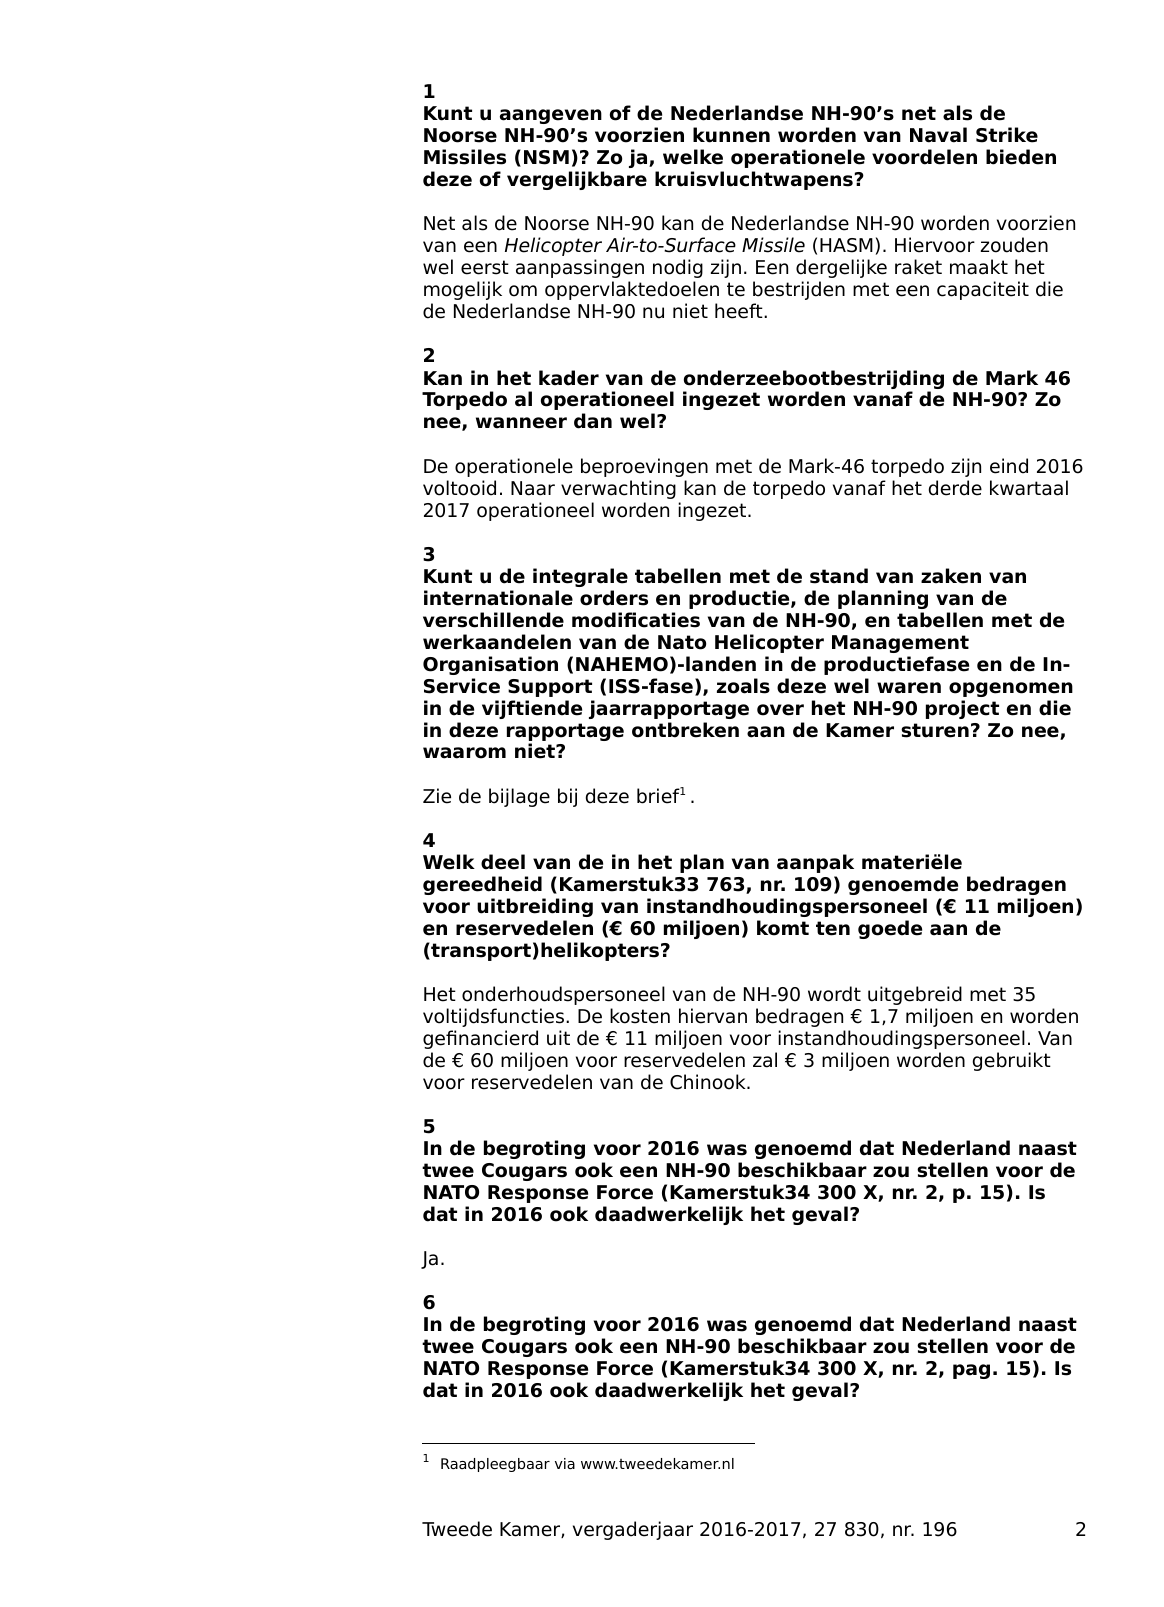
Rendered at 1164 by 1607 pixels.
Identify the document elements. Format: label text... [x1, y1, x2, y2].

text De operationele beproevingen met de Mark-46 torpedo zijn eind 2016 voltooid. Naar verwachting kan de torpedo vanaf het derde kwartaal 2017 operationeel worden ingezet. [422, 456, 1087, 521]
text 5 [422, 1116, 1087, 1138]
text Welk deel van de in het plan van aanpak materiële gereedheid (Kamerstuk33 763, nr. 109) genoemde bedragen voor uitbreiding van instandhoudingspersoneel (€ 11 miljoen) en reservedelen (€ 60 miljoen) komt ten goede aan de (transport)helikopters? [422, 852, 1087, 962]
text 4 [422, 830, 1087, 852]
text In de begroting voor 2016 was genoemd dat Nederland naast twee Cougars ook een NH-90 beschikbaar zou stellen voor de NATO Response Force (Kamerstuk34 300 X, nr. 2, pag. 15). Is dat in 2016 ook daadwerkelijk het geval? [422, 1314, 1087, 1402]
text Ja. [422, 1248, 1087, 1270]
text Kunt u aangeven of de Nederlandse NH-90’s net als de Noorse NH-90’s voorzien kunnen worden van Naval Strike Missiles (NSM)? Zo ja, welke operationele voordelen bieden deze of vergelijkbare kruisvluchtwapens? [422, 103, 1087, 191]
text Net als de Noorse NH-90 kan de Nederlandse NH-90 worden voorzien van een Helicopter Air-to-Surface Missile (HASM). Hiervoor zouden wel eerst aanpassingen nodig zijn. Een dergelijke raket maakt het mogelijk om oppervlaktedoelen te bestrijden met een capaciteit die de Nederlandse NH-90 nu niet heeft. [422, 213, 1087, 323]
text Raadpleegbaar via www.tweedekamer.nl [422, 1452, 1087, 1474]
text 3 [422, 544, 1087, 566]
text Kunt u de integrale tabellen met de stand van zaken van internationale orders en productie, de planning van de verschillende modificaties van de NH-90, en tabellen met de werkaandelen van de Nato Helicopter Management Organisation (NAHEMO)-landen in de productiefase en de In-Service Support (ISS-fase), zoals deze wel waren opgenomen in de vijftiende jaarrapportage over het NH-90 project en die in deze rapportage ontbreken aan de Kamer sturen? Zo nee, waarom niet? [422, 566, 1087, 763]
text In de begroting voor 2016 was genoemd dat Nederland naast twee Cougars ook een NH-90 beschikbaar zou stellen voor de NATO Response Force (Kamerstuk34 300 X, nr. 2, p. 15). Is dat in 2016 ook daadwerkelijk het geval? [422, 1138, 1087, 1226]
text 1 [422, 81, 1087, 103]
text Zie de bijlage bij deze brief. [422, 786, 1087, 808]
text 6 [422, 1292, 1087, 1314]
text Kan in het kader van de onderzeebootbestrijding de Mark 46 Torpedo al operationeel ingezet worden vanaf de NH-90? Zo nee, wanneer dan wel? [422, 367, 1087, 433]
text Het onderhoudspersoneel van de NH-90 wordt uitgebreid met 35 voltijdsfuncties. De kosten hiervan bedragen € 1,7 miljoen en worden gefinancierd uit de € 11 miljoen voor instandhoudingspersoneel. Van de € 60 miljoen voor reservedelen zal € 3 miljoen worden gebruikt voor reservedelen van de Chinook. [422, 984, 1087, 1094]
text 2 [422, 345, 1087, 367]
